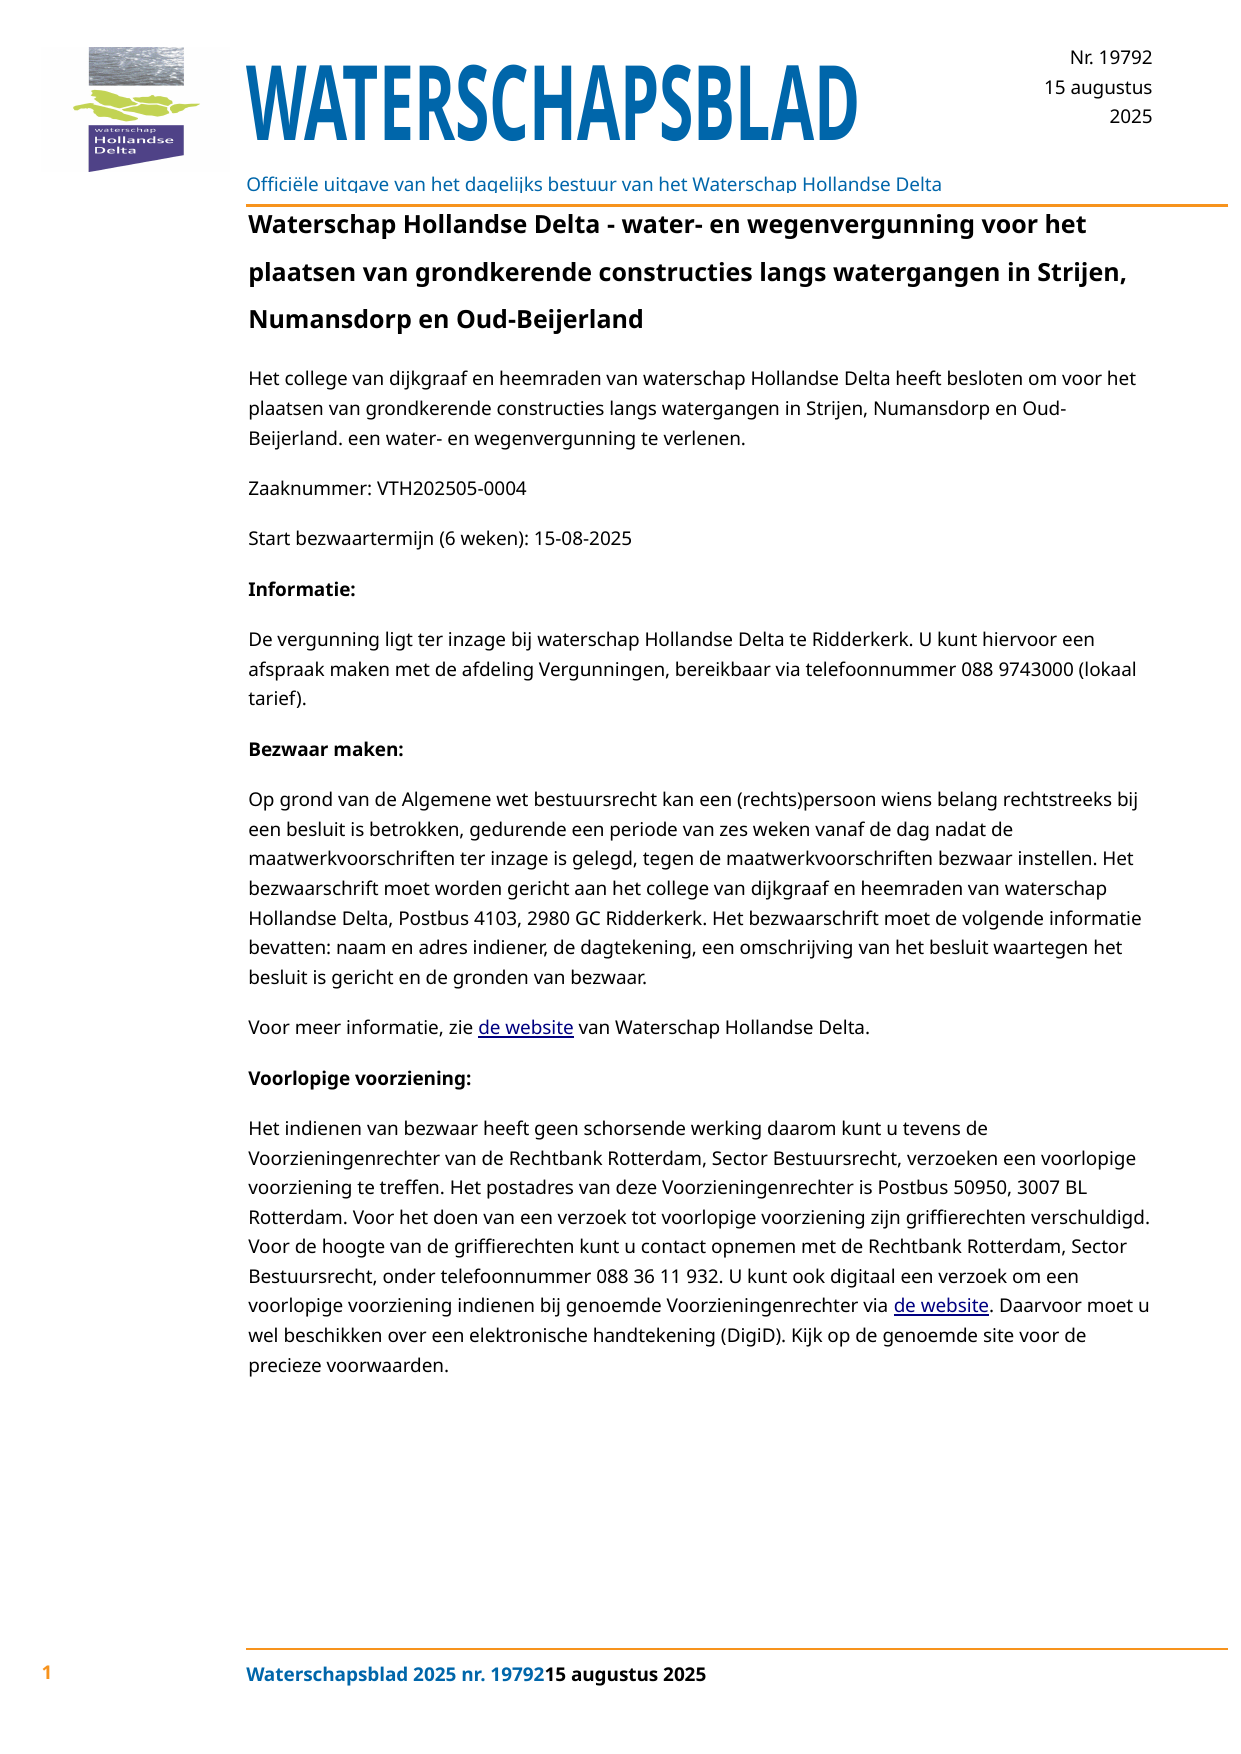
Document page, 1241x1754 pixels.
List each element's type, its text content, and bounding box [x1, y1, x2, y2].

text Het college van dijkgraaf en heemraden van waterschap Hollandse Delta heeft besloten om voor het plaatsen van grondkerende constructies langs watergangen in Strijen, Numansdorp en Oud-Beijerland. een water- en wegenvergunning te verlenen. [248, 366, 1152, 450]
text Waterschap Hollandse Delta - water- en wegenvergunning voor het plaatsen van grondkerende constructies langs watergangen in Strijen, Numansdorp en Oud-Beijerland [248, 207, 1152, 336]
text Zaaknummer: VTH202505-0004 [248, 475, 1152, 501]
text Informatie: [248, 576, 1152, 602]
picture [41, 47, 231, 172]
text De vergunning ligt ter inzage bij waterschap Hollandse Delta te Ridderkerk. U kunt hiervoor een afspraak maken met de afdeling Vergunningen, bereikbaar via telefoonnummer 088 9743000 (lokaal tarief). [248, 626, 1152, 711]
text Het indienen van bezwaar heeft geen schorsende werking daarom kunt u tevens de Voorzieningenrechter van de Rechtbank Rotterdam, Sector Bestuursrecht, verzoeken een voorlopige voorziening te treffen. Het postadres van deze Voorzieningenrechter is Postbus 50950, 3007 BL Rotterdam. Voor het doen van een verzoek tot voorlopige voorziening zijn griffierechten verschuldigd. Voor de hoogte van de griffierechten kunt u contact opnemen met de Rechtbank Rotterdam, Sector Bestuursrecht, onder telefoonnummer 088 36 11 932. U kunt ook digitaal een verzoek om een voorlopige voorziening indienen bij genoemde Voorzieningenrechter via de website. Daarvoor moet u wel beschikken over een elektronische handtekening (DigiD). Kijk op de genoemde site voor de precieze voorwaarden. [248, 1115, 1152, 1377]
text Op grond van de Algemene wet bestuursrecht kan een (rechts)persoon wiens belang rechtstreeks bij een besluit is betrokken, gedurende een periode van zes weken vanaf de dag nadat de maatwerkvoorschriften ter inzage is gelegd, tegen de maatwerkvoorschriften bezwaar instellen. Het bezwaarschrift moet worden gericht aan het college van dijkgraaf en heemraden van waterschap Hollandse Delta, Postbus 4103, 2980 GC Ridderkerk. Het bezwaarschrift moet de volgende informatie bevatten: naam en adres indiener, de dagtekening, een omschrijving van het besluit waartegen het besluit is gericht en de gronden van bezwaar. [248, 786, 1152, 989]
text Voorlopige voorziening: [248, 1065, 1152, 1090]
text Bezwaar maken: [248, 736, 1152, 762]
text Voor meer informatie, zie de website van Waterschap Hollandse Delta. [248, 1014, 1152, 1040]
text Start bezwaartermijn (6 weken): 15-08-2025 [248, 526, 1152, 551]
